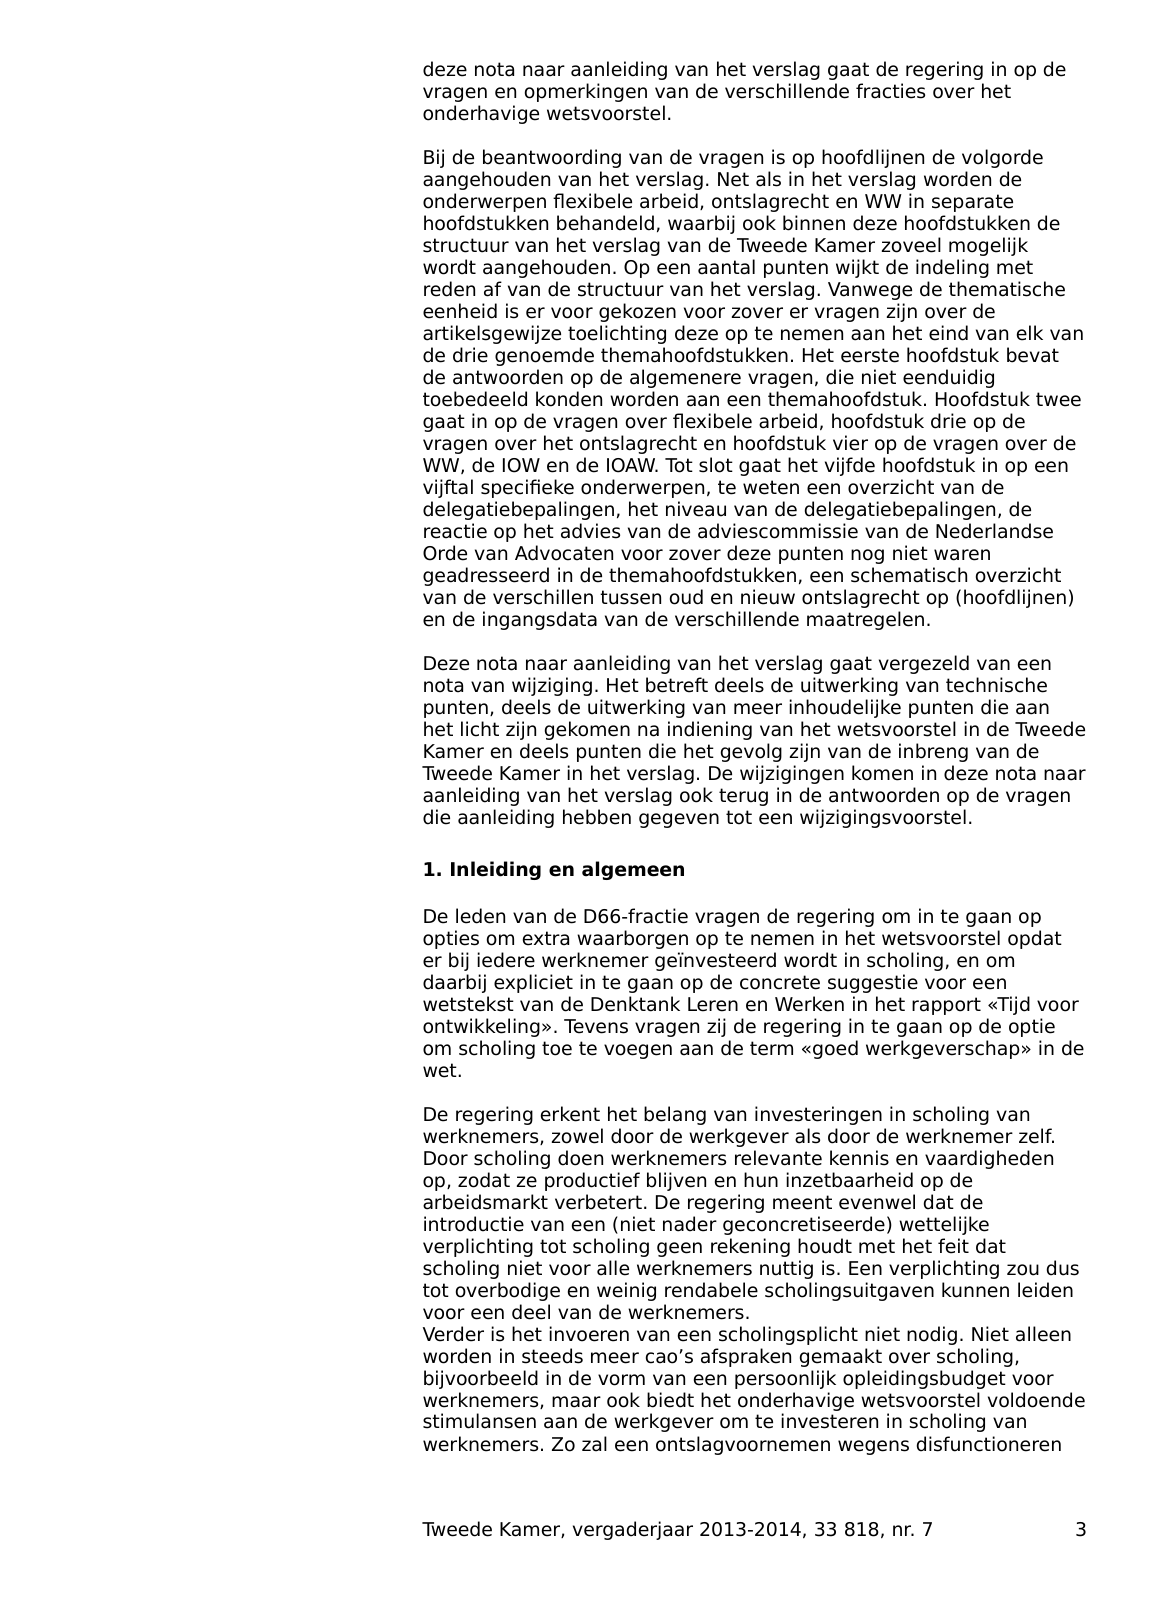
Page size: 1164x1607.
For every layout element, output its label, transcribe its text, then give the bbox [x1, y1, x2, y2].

subtitle 1. Inleiding en algemeen [422, 859, 1087, 881]
text Bij de beantwoording van de vragen is op hoofdlijnen de volgorde aangehouden van het verslag. Net als in het verslag worden de onderwerpen flexibele arbeid, ontslagrecht en WW in separate hoofdstukken behandeld, waarbij ook binnen deze hoofdstukken de structuur van het verslag van de Tweede Kamer zoveel mogelijk wordt aangehouden. Op een aantal punten wijkt de indeling met reden af van de structuur van het verslag. Vanwege de thematische eenheid is er voor gekozen voor zover er vragen zijn over de artikelsgewijze toelichting deze op te nemen aan het eind van elk van de drie genoemde themahoofdstukken. Het eerste hoofdstuk bevat de antwoorden op de algemenere vragen, die niet eenduidig toebedeeld konden worden aan een themahoofdstuk. Hoofdstuk twee gaat in op de vragen over flexibele arbeid, hoofdstuk drie op de vragen over het ontslagrecht en hoofdstuk vier op de vragen over de WW, de IOW en de IOAW. Tot slot gaat het vijfde hoofdstuk in op een vijftal specifieke onderwerpen, te weten een overzicht van de delegatiebepalingen, het niveau van de delegatiebepalingen, de reactie op het advies van de adviescommissie van de Nederlandse Orde van Advocaten voor zover deze punten nog niet waren geadresseerd in de themahoofdstukken, een schematisch overzicht van de verschillen tussen oud en nieuw ontslagrecht op (hoofdlijnen) en de ingangsdata van de verschillende maatregelen. [422, 147, 1087, 631]
text Verder is het invoeren van een scholingsplicht niet nodig. Niet alleen worden in steeds meer cao’s afspraken gemaakt over scholing, bijvoorbeeld in de vorm van een persoonlijk opleidingsbudget voor werknemers, maar ook biedt het onderhavige wetsvoorstel voldoende stimulansen aan de werkgever om te investeren in scholing van werknemers. Zo zal een ontslagvoornemen wegens disfunctioneren [422, 1323, 1087, 1455]
text deze nota naar aanleiding van het verslag gaat de regering in op de vragen en opmerkingen van de verschillende fracties over het onderhavige wetsvoorstel. [422, 59, 1087, 125]
text Deze nota naar aanleiding van het verslag gaat vergezeld van een nota van wijziging. Het betreft deels de uitwerking van technische punten, deels de uitwerking van meer inhoudelijke punten die aan het licht zijn gekomen na indiening van het wetsvoorstel in de Tweede Kamer en deels punten die het gevolg zijn van de inbreng van de Tweede Kamer in het verslag. De wijzigingen komen in deze nota naar aanleiding van het verslag ook terug in de antwoorden op de vragen die aanleiding hebben gegeven tot een wijzigingsvoorstel. [422, 653, 1087, 829]
text De regering erkent het belang van investeringen in scholing van werknemers, zowel door de werkgever als door de werknemer zelf. Door scholing doen werknemers relevante kennis en vaardigheden op, zodat ze productief blijven en hun inzetbaarheid op de arbeidsmarkt verbetert. De regering meent evenwel dat de introductie van een (niet nader geconcretiseerde) wettelijke verplichting tot scholing geen rekening houdt met het feit dat scholing niet voor alle werknemers nuttig is. Een verplichting zou dus tot overbodige en weinig rendabele scholingsuitgaven kunnen leiden voor een deel van de werknemers. [422, 1104, 1087, 1323]
text De leden van de D66-fractie vragen de regering om in te gaan op opties om extra waarborgen op te nemen in het wetsvoorstel opdat er bij iedere werknemer geïnvesteerd wordt in scholing, en om daarbij expliciet in te gaan op de concrete suggestie voor een wetstekst van de Denktank Leren en Werken in het rapport «Tijd voor ontwikkeling». Tevens vragen zij de regering in te gaan op de optie om scholing toe te voegen aan de term «goed werkgeverschap» in de wet. [422, 906, 1087, 1082]
